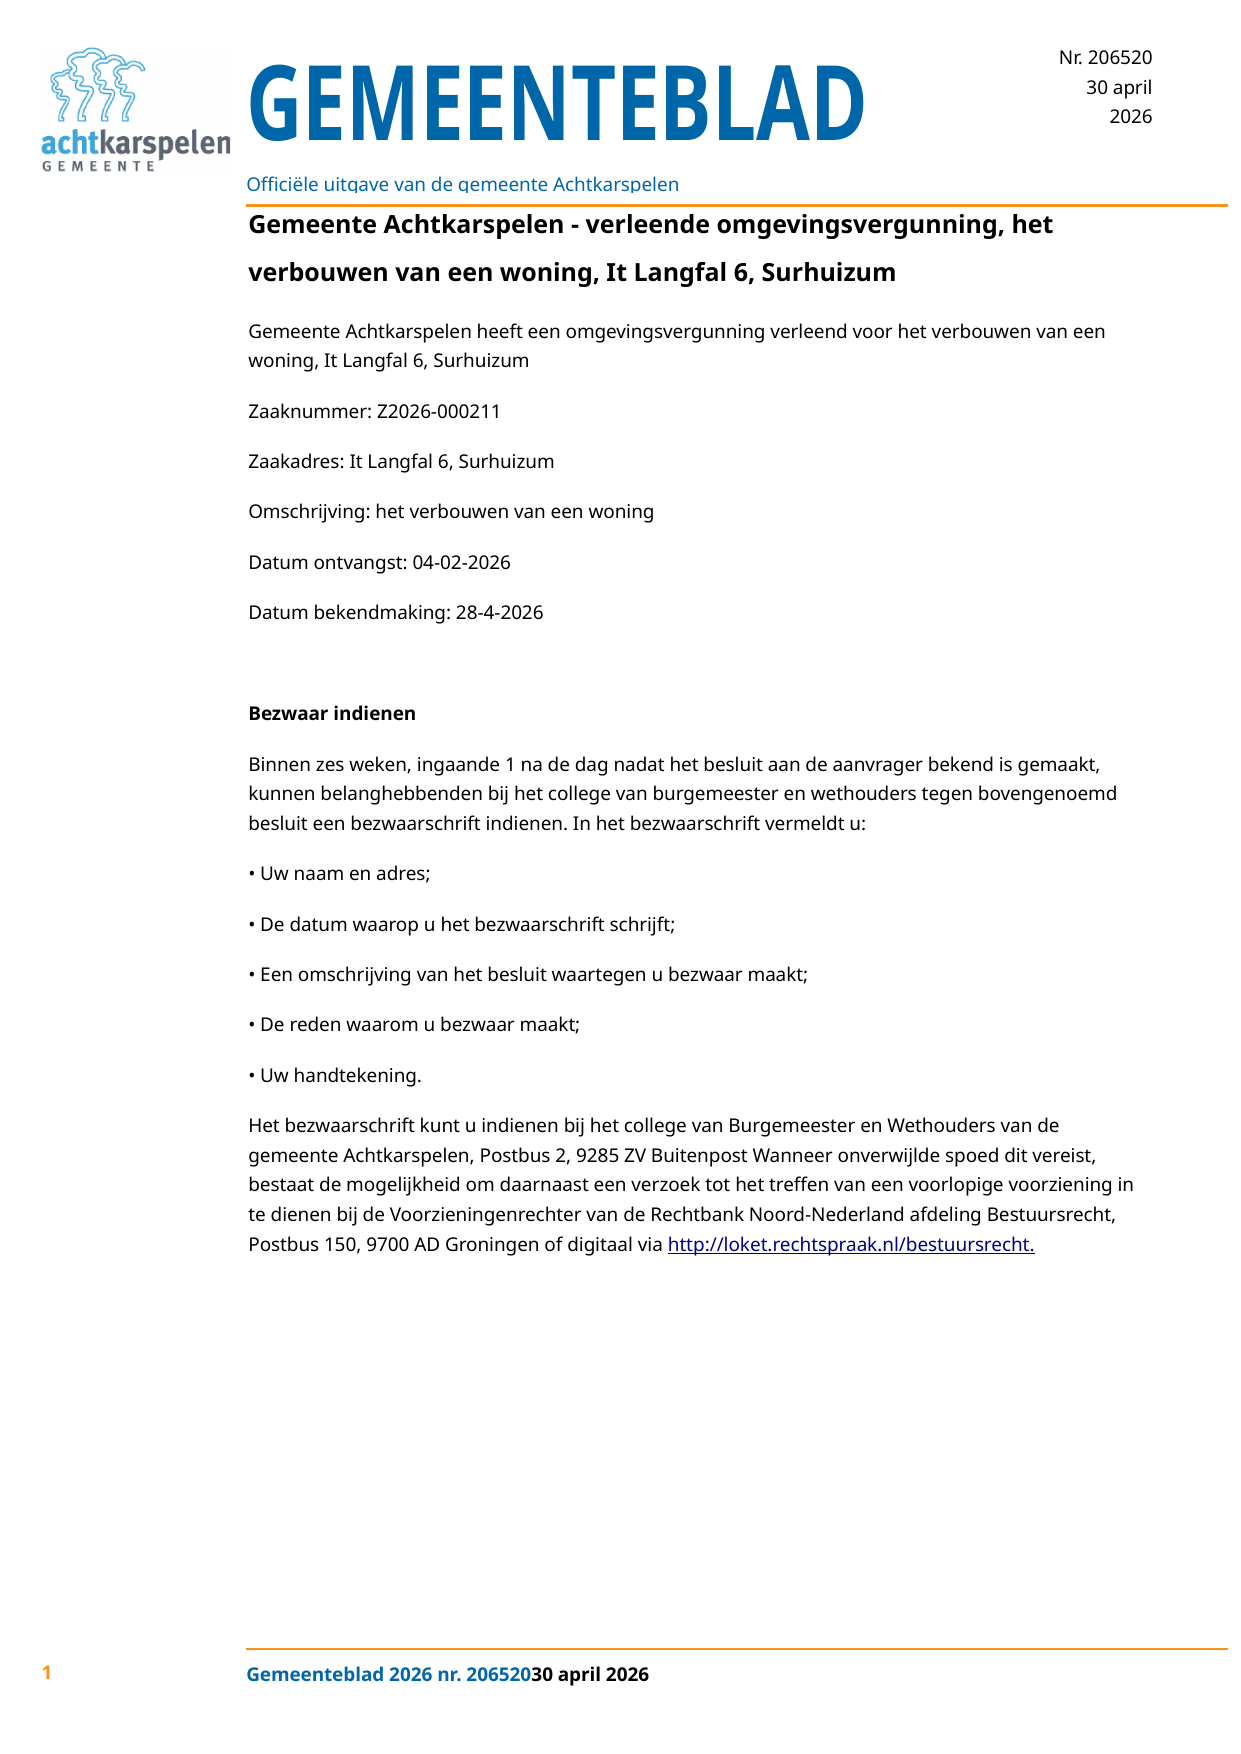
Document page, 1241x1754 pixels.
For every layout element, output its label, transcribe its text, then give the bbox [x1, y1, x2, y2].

text • Uw naam en adres; [248, 860, 1152, 886]
text Gemeente Achtkarspelen - verleende omgevingsvergunning, het verbouwen van een woning, It Langfal 6, Surhuizum [248, 207, 1152, 288]
text • De datum waarop u het bezwaarschrift schrijft; [248, 911, 1152, 937]
text • Een omschrijving van het besluit waartegen u bezwaar maakt; [248, 961, 1152, 987]
text • De reden waarom u bezwaar maakt; [248, 1012, 1152, 1037]
text Gemeente Achtkarspelen heeft een omgevingsvergunning verleend voor het verbouwen van een woning, It Langfal 6, Surhuizum [248, 318, 1152, 373]
text • Uw handtekening. [248, 1062, 1152, 1088]
text Omschrijving: het verbouwen van een woning [248, 499, 1152, 524]
text Binnen zes weken, ingaande 1 na de dag nadat het besluit aan de aanvrager bekend is gemaakt, kunnen belanghebbenden bij het college van burgemeester en wethouders tegen bovengenoemd besluit een bezwaarschrift indienen. In het bezwaarschrift vermeldt u: [248, 751, 1152, 836]
text Bezwaar indienen [248, 700, 1152, 726]
text Datum bekendmaking: 28-4-2026 [248, 599, 1152, 625]
picture [41, 47, 231, 172]
text Het bezwaarschrift kunt u indienen bij het college van Burgemeester en Wethouders van de gemeente Achtkarspelen, Postbus 2, 9285 ZV Buitenpost Wanneer onverwijlde spoed dit vereist, bestaat de mogelijkheid om daarnaast een verzoek tot het treffen van een voorlopige voorziening in te dienen bij de Voorzieningenrechter van de Rechtbank Noord-Nederland afdeling Bestuursrecht, Postbus 150, 9700 AD Groningen of digitaal via http://loket.rechtspraak.nl/bestuursrecht. [248, 1112, 1152, 1257]
text Zaakadres: It Langfal 6, Surhuizum [248, 448, 1152, 474]
text Zaaknummer: Z2026-000211 [248, 398, 1152, 424]
text Datum ontvangst: 04-02-2026 [248, 549, 1152, 575]
